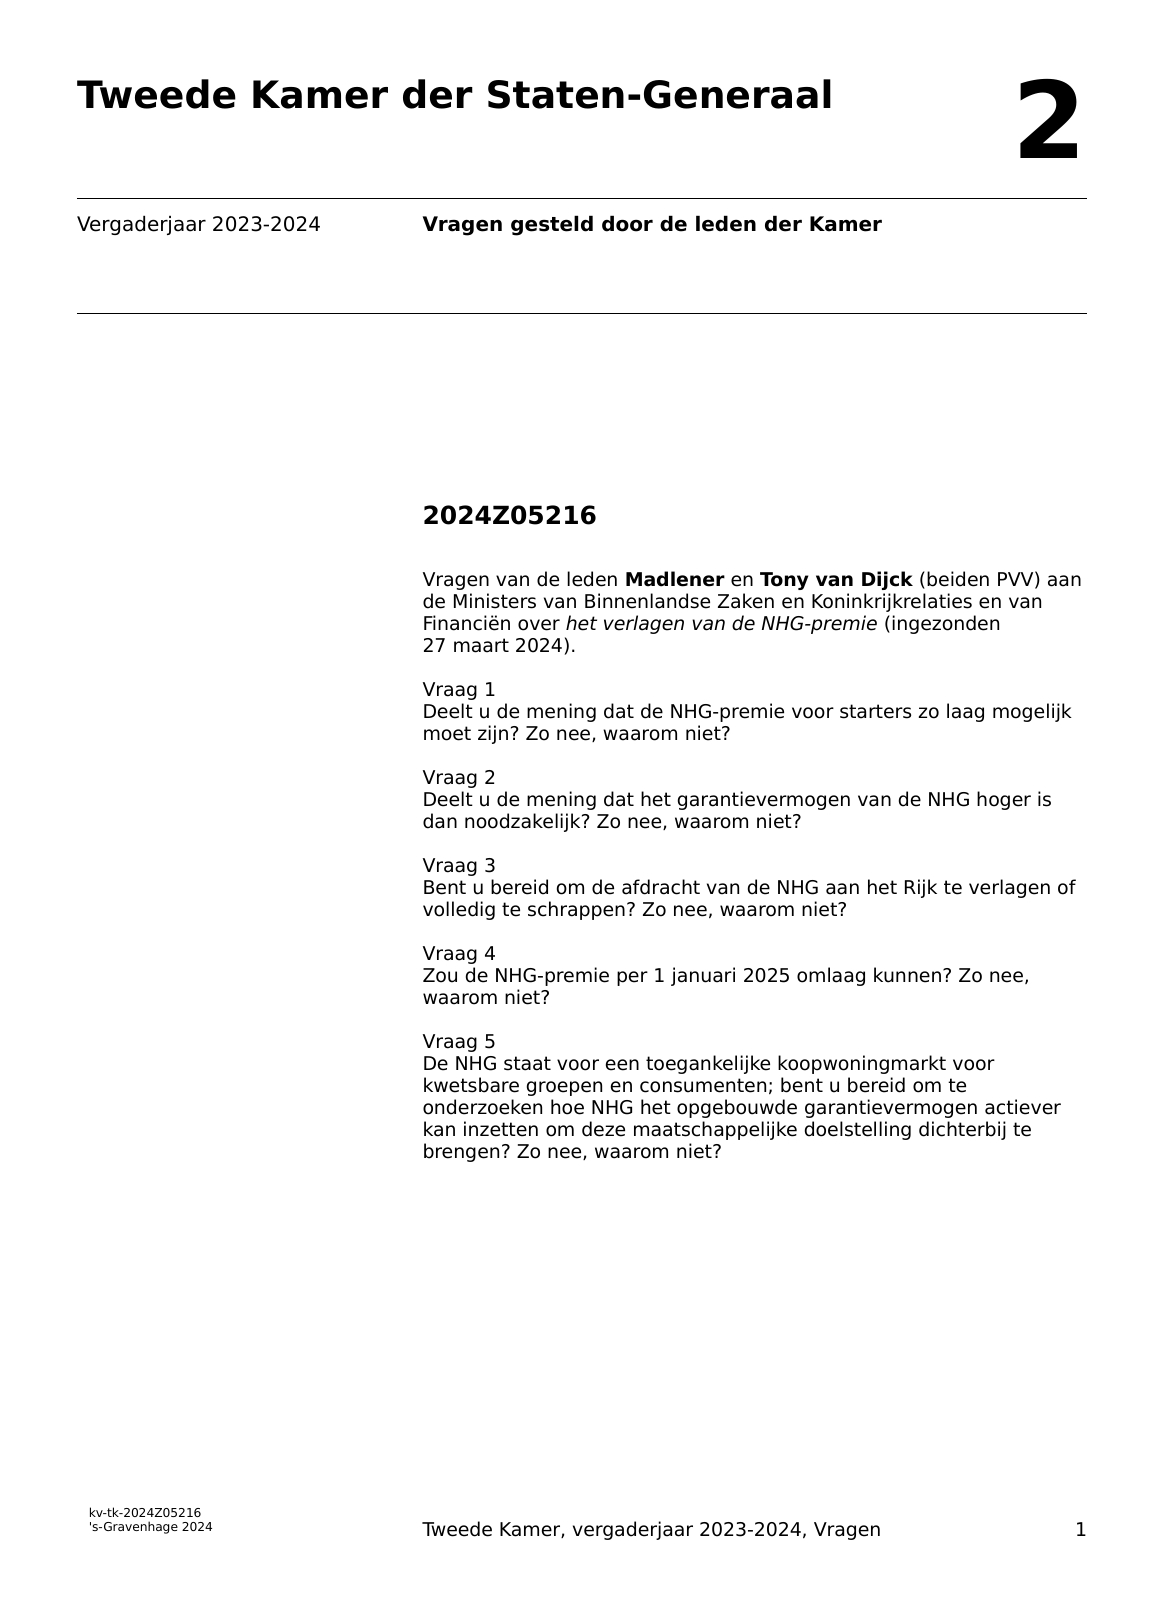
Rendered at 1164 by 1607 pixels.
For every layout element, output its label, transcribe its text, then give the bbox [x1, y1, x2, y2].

text Vraag 2 [422, 767, 1087, 789]
table_cell Vergaderjaar 2023-2024 [77, 199, 422, 313]
text Vraag 5 [422, 1031, 1087, 1053]
table_cell Vragen gesteld door de leden der Kamer [422, 199, 1087, 313]
text 's-Gravenhage 2024 [88, 1520, 323, 1534]
text kv-tk-2024Z05216 [88, 1506, 323, 1520]
text Vraag 3 [422, 855, 1087, 877]
text Deelt u de mening dat de NHG-premie voor starters zo laag mogelijk moet zijn? Zo nee, waarom niet? [422, 701, 1087, 745]
text Vraag 1 [422, 679, 1087, 701]
text De NHG staat voor een toegankelijke koopwoningmarkt voor kwetsbare groepen en consumenten; bent u bereid om te onderzoeken hoe NHG het opgebouwde garantievermogen actiever kan inzetten om deze maatschappelijke doelstelling dichterbij te brengen? Zo nee, waarom niet? [422, 1053, 1087, 1163]
text Zou de NHG-premie per 1 januari 2025 omlaag kunnen? Zo nee, waarom niet? [422, 965, 1087, 1009]
text Vraag 4 [422, 943, 1087, 965]
text Bent u bereid om de afdracht van de NHG aan het Rijk te verlagen of volledig te schrappen? Zo nee, waarom niet? [422, 877, 1087, 921]
text 2024Z05216 [422, 501, 1087, 531]
table_header Tweede Kamer der Staten-Generaal [77, 59, 886, 198]
table_header 2 [886, 59, 1087, 198]
text Vragen van de leden Madlener en Tony van Dijck (beiden PVV) aan de Ministers van Binnenlandse Zaken en Koninkrijkrelaties en van Financiën over het verlagen van de NHG-premie (ingezonden 27 maart 2024). [422, 569, 1087, 657]
text Deelt u de mening dat het garantievermogen van de NHG hoger is dan noodzakelijk? Zo nee, waarom niet? [422, 789, 1087, 833]
